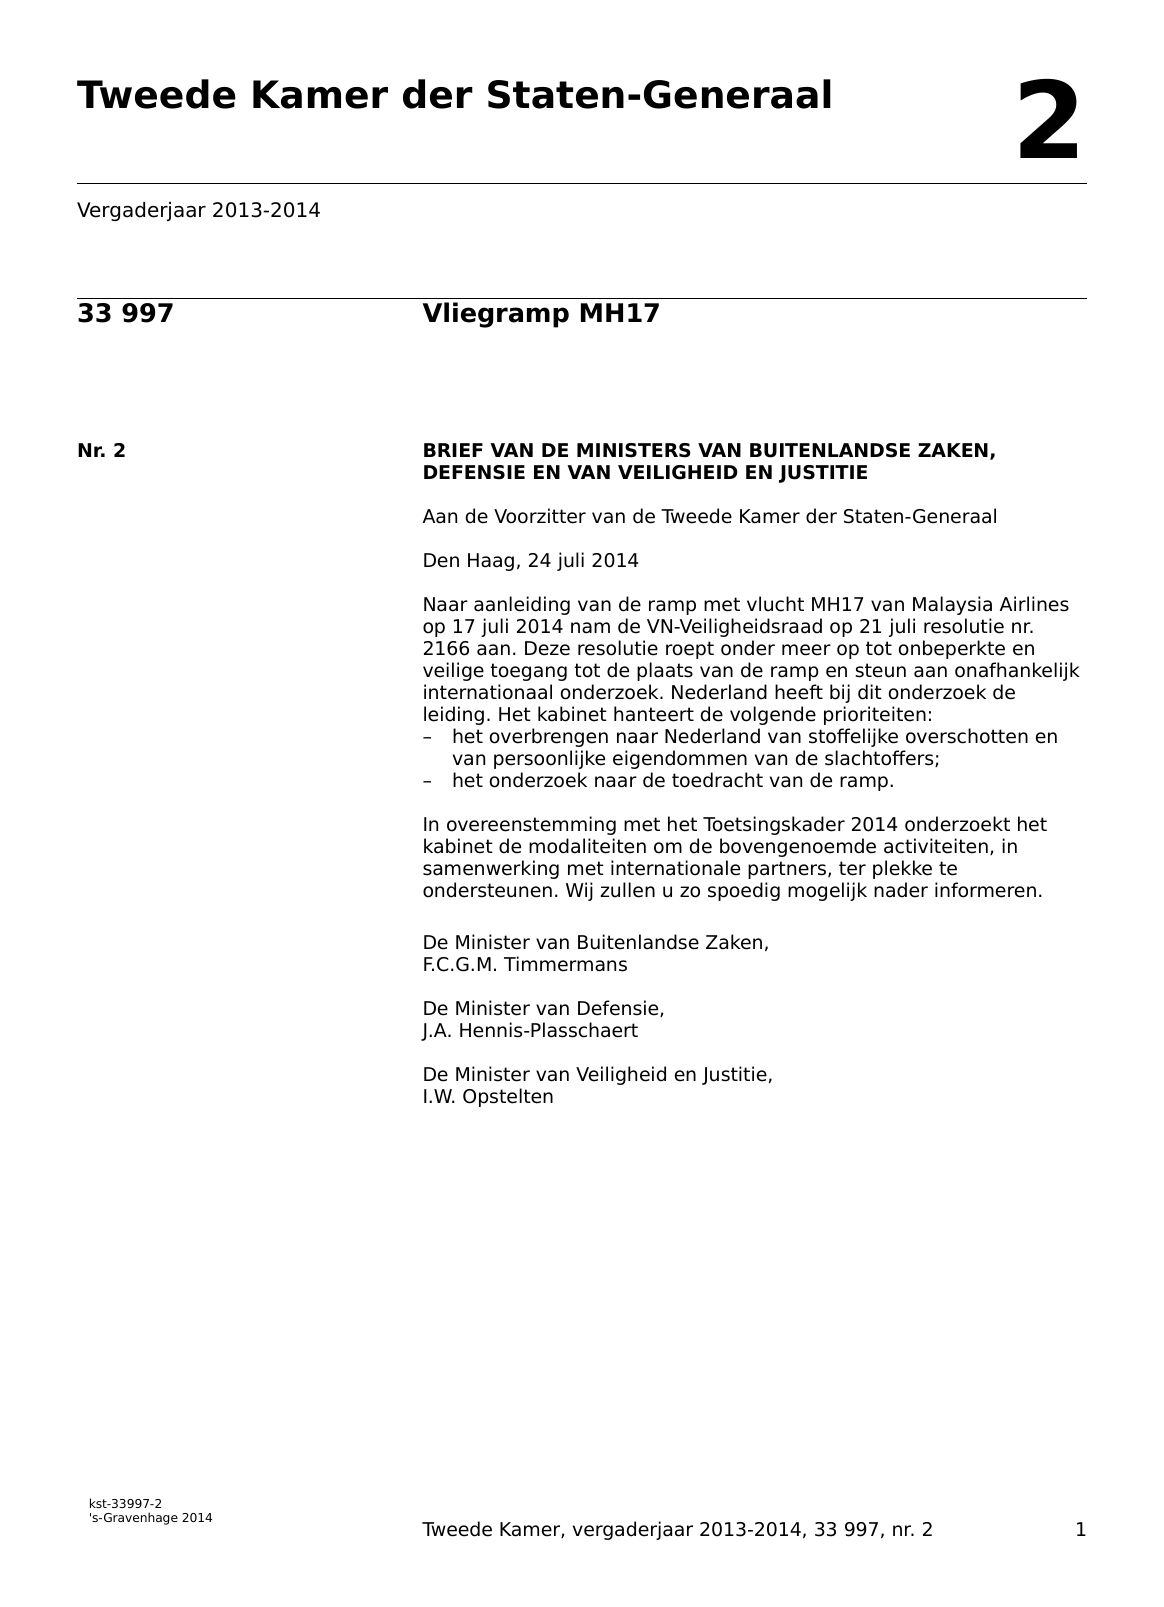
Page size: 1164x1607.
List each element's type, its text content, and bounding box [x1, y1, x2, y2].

text Aan de Voorzitter van de Tweede Kamer der Staten-Generaal [422, 506, 1087, 528]
text Naar aanleiding van de ramp met vlucht MH17 van Malaysia Airlines op 17 juli 2014 nam de VN-Veiligheidsraad op 21 juli resolutie nr. 2166 aan. Deze resolutie roept onder meer op tot onbeperkte en veilige toegang tot de plaats van de ramp en steun aan onafhankelijk internationaal onderzoek. Nederland heeft bij dit onderzoek de leiding. Het kabinet hanteert de volgende prioriteiten: [422, 594, 1087, 726]
text De Minister van Veiligheid en Justitie, I.W. Opstelten [422, 1064, 1087, 1108]
text De Minister van Buitenlandse Zaken, F.C.G.M. Timmermans [422, 932, 1087, 976]
text 's-Gravenhage 2014 [88, 1511, 323, 1525]
text In overeenstemming met het Toetsingskader 2014 onderzoekt het kabinet de modaliteiten om de bovengenoemde activiteiten, in samenwerking met internationale partners, ter plekke te ondersteunen. Wij zullen u zo spoedig mogelijk nader informeren. [422, 814, 1087, 902]
table_cell Vergaderjaar 2013-2014 [77, 184, 1087, 298]
subtitle 33 997 Vliegramp MH17 [77, 299, 1087, 329]
table_header Tweede Kamer der Staten-Generaal [77, 59, 886, 183]
subtitle Nr. 2 BRIEF VAN DE MINISTERS VAN BUITENLANDSE ZAKEN, DEFENSIE EN VAN VEILIGHEID EN JUSTITIE [77, 440, 1087, 484]
text – het onderzoek naar de toedracht van de ramp. [422, 770, 1087, 792]
table_header 2 [886, 59, 1087, 183]
text – het overbrengen naar Nederland van stoffelijke overschotten en van persoonlijke eigendommen van de slachtoffers; [422, 726, 1087, 770]
text De Minister van Defensie, J.A. Hennis-Plasschaert [422, 998, 1087, 1042]
text Den Haag, 24 juli 2014 [422, 550, 1087, 572]
text kst-33997-2 [88, 1497, 323, 1511]
